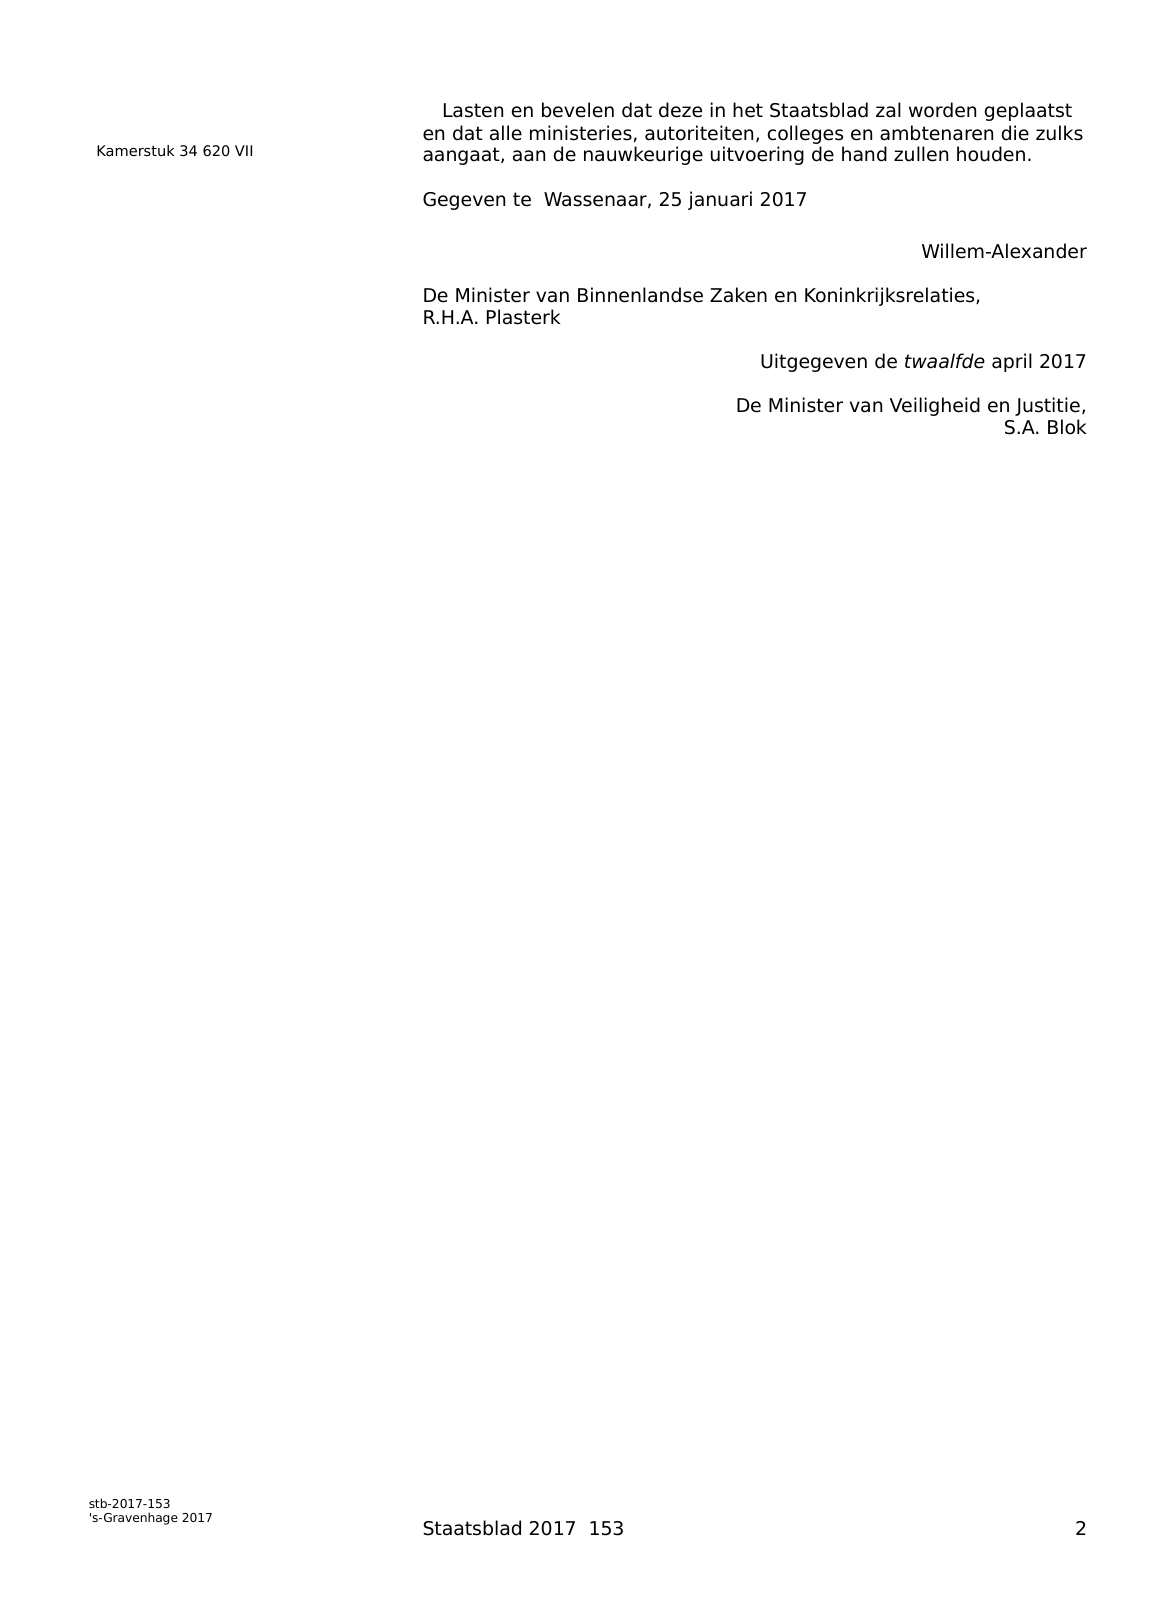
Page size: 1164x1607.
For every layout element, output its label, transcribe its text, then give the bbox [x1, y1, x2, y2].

text stb-2017-153 [88, 1497, 323, 1511]
text Kamerstuk 34 620 VII [77, 143, 396, 160]
text 's-Gravenhage 2017 [88, 1511, 323, 1525]
text Lasten en bevelen dat deze in het Staatsblad zal worden geplaatst en dat alle ministeries, autoriteiten, colleges en ambtenaren die zulks aangaat, aan de nauwkeurige uitvoering de hand zullen houden. [422, 100, 1087, 166]
text Gegeven te Wassenaar, 25 januari 2017 [422, 188, 1087, 211]
text Willem-Alexander [422, 241, 1087, 262]
text Uitgegeven de twaalfde april 2017 [422, 351, 1087, 373]
text De Minister van Veiligheid en Justitie, S.A. Blok [422, 395, 1087, 439]
text De Minister van Binnenlandse Zaken en Koninkrijksrelaties, R.H.A. Plasterk [422, 285, 1087, 329]
